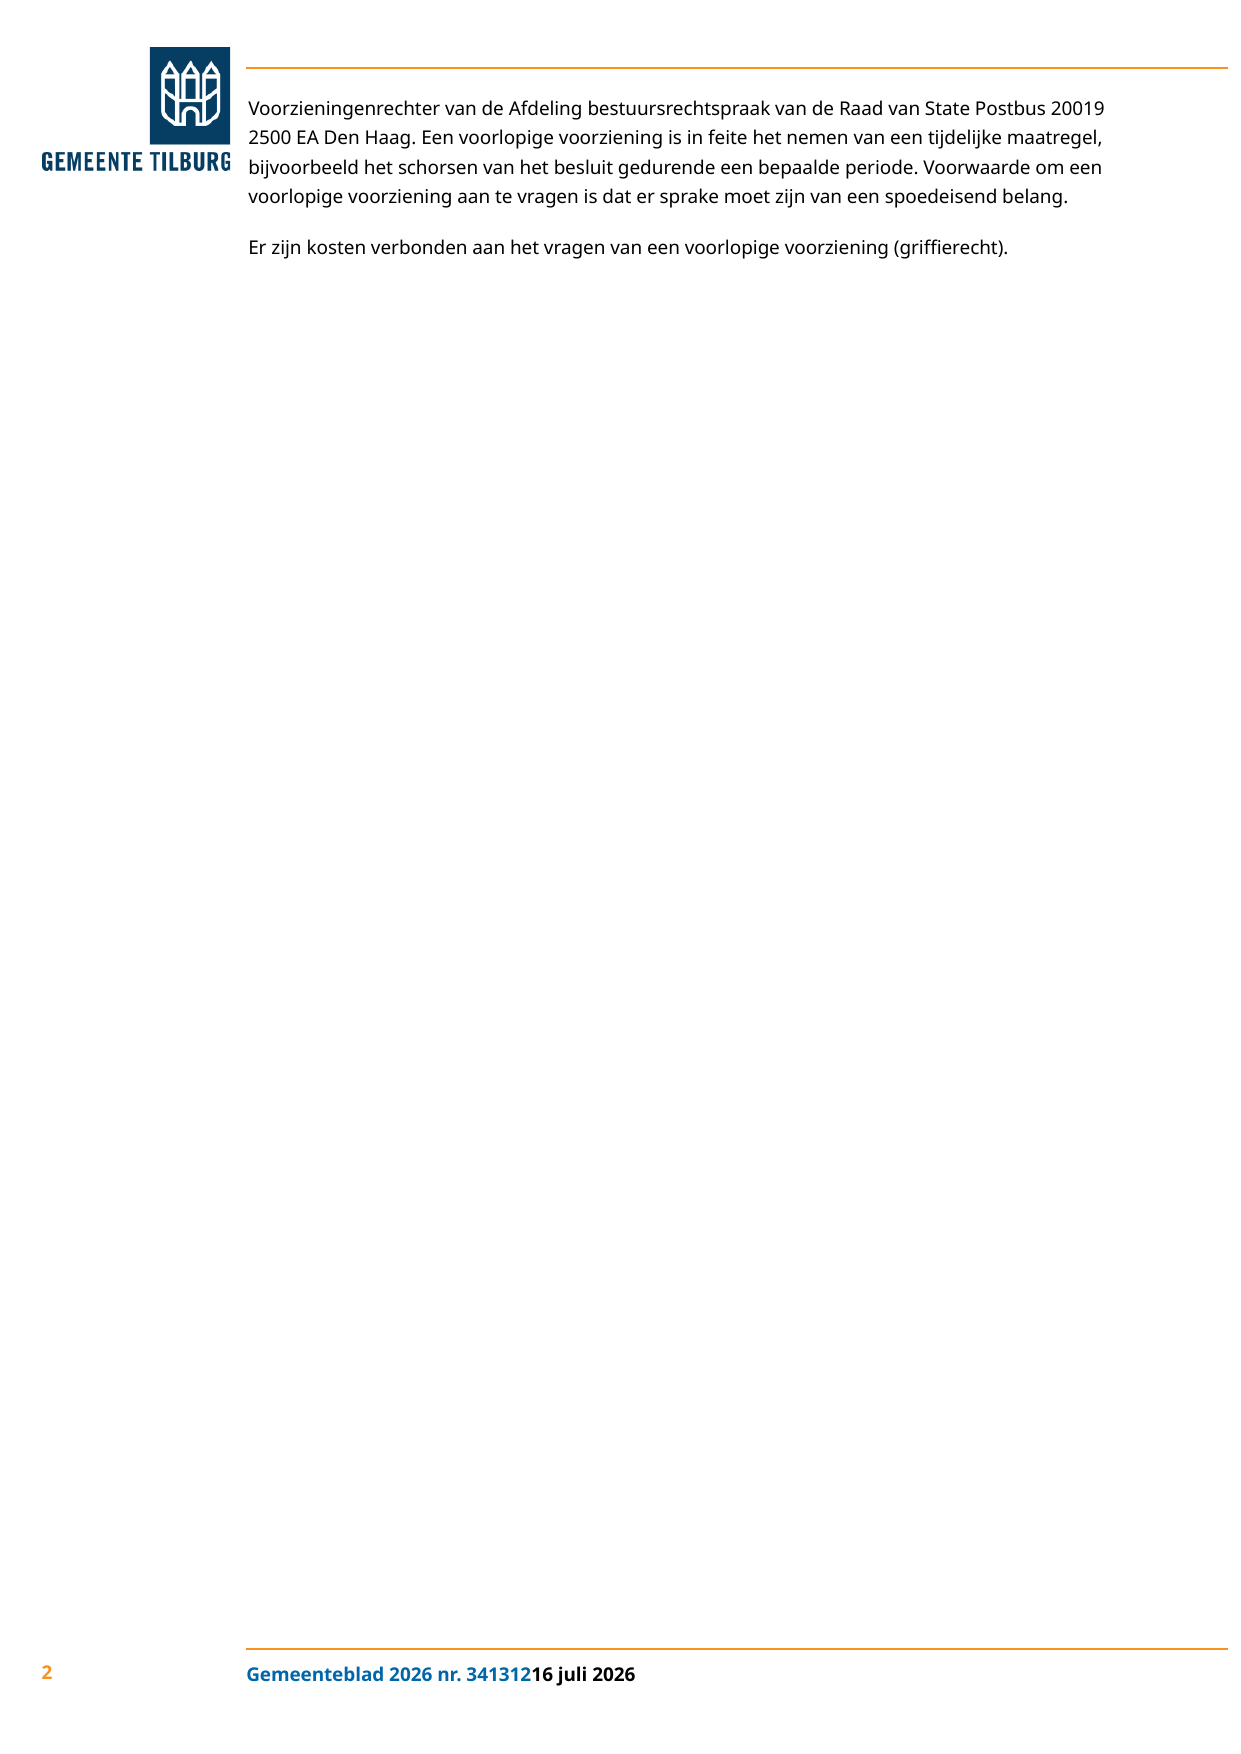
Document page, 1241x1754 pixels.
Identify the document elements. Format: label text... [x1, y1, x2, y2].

picture [41, 47, 231, 172]
text Er zijn kosten verbonden aan het vragen van een voorlopige voorziening (griffierecht). [248, 234, 1152, 260]
text Voorzieningenrechter van de Afdeling bestuursrechtspraak van de Raad van State Postbus 20019 2500 EA Den Haag. Een voorlopige voorziening is in feite het nemen van een tijdelijke maatregel, bijvoorbeeld het schorsen van het besluit gedurende een bepaalde periode. Voorwaarde om een voorlopige voorziening aan te vragen is dat er sprake moet zijn van een spoedeisend belang. [248, 95, 1152, 209]
